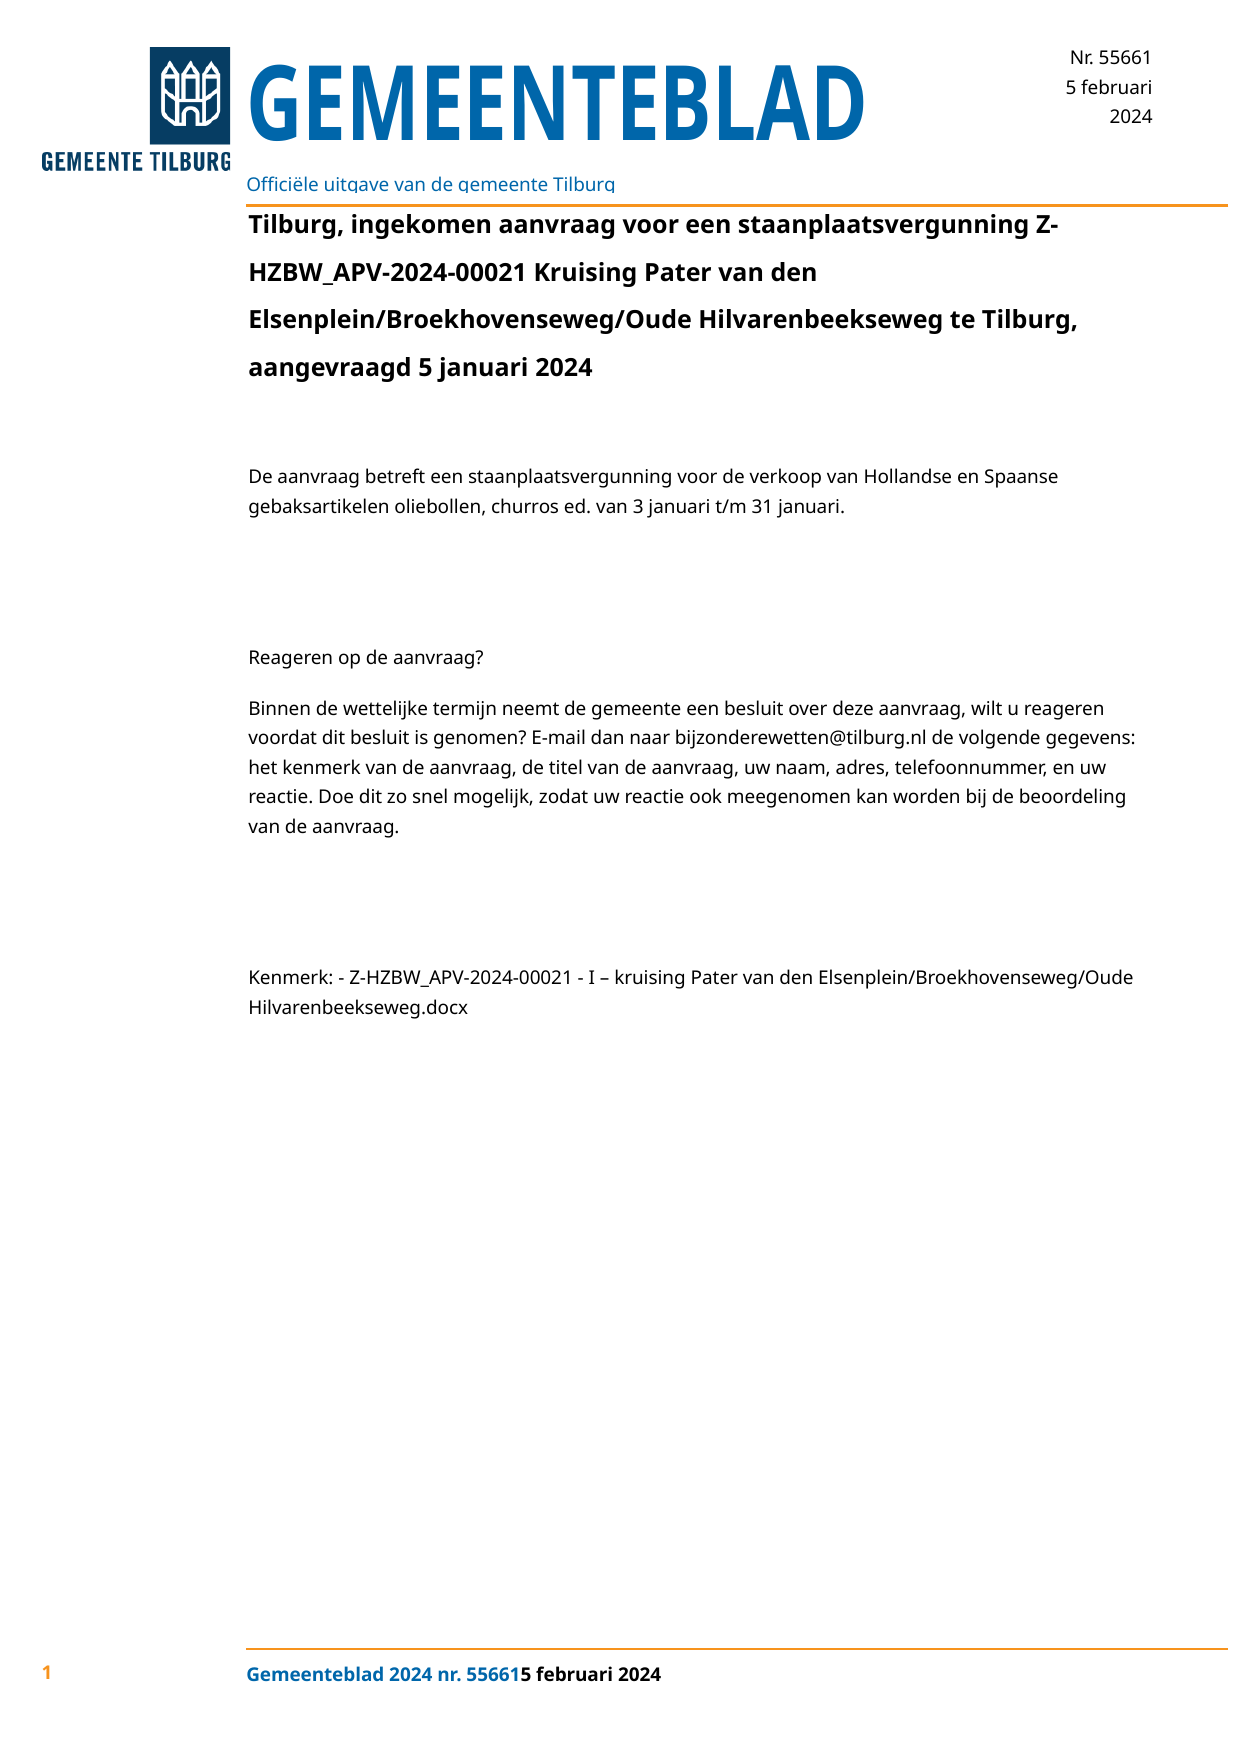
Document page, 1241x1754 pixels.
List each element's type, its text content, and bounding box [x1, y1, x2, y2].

text Tilburg, ingekomen aanvraag voor een staanplaatsvergunning Z-HZBW_APV-2024-00021 Kruising Pater van den Elsenplein/Broekhovenseweg/Oude Hilvarenbeekseweg te Tilburg, aangevraagd 5 januari 2024 [248, 207, 1152, 384]
text De aanvraag betreft een staanplaatsvergunning voor de verkoop van Hollandse en Spaanse gebaksartikelen oliebollen, churros ed. van 3 januari t/m 31 januari. [248, 463, 1152, 519]
picture [41, 47, 231, 172]
text Binnen de wettelijke termijn neemt de gemeente een besluit over deze aanvraag, wilt u reageren voordat dit besluit is genomen? E-mail dan naar bijzonderewetten@tilburg.nl de volgende gegevens: het kenmerk van de aanvraag, de titel van de aanvraag, uw naam, adres, telefoonnummer, en uw reactie. Doe dit zo snel mogelijk, zodat uw reactie ook meegenomen kan worden bij de beoordeling van de aanvraag. [248, 695, 1152, 839]
text Reageren op de aanvraag? [248, 644, 1152, 670]
text Kenmerk: - Z-HZBW_APV-2024-00021 - I – kruising Pater van den Elsenplein/Broekhovenseweg/Oude Hilvarenbeekseweg.docx [248, 964, 1152, 1020]
